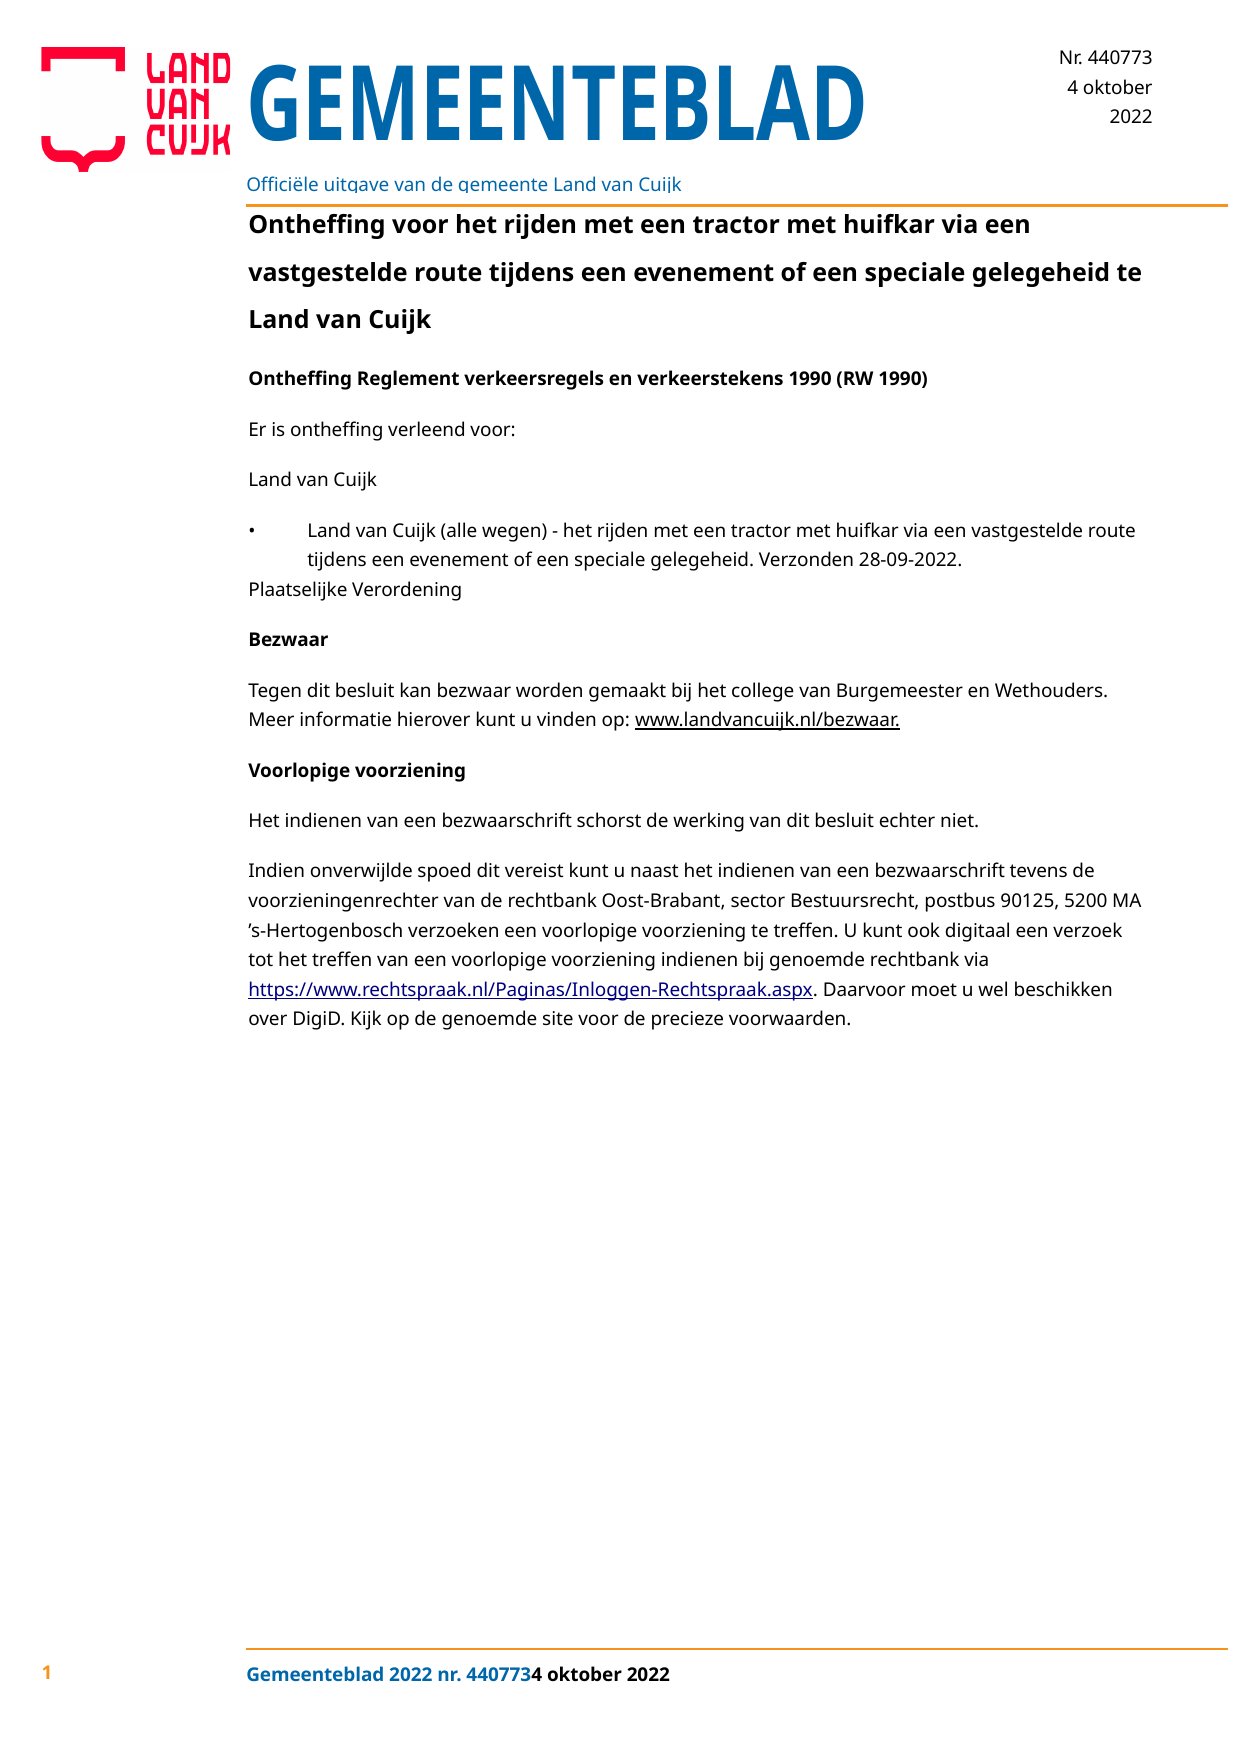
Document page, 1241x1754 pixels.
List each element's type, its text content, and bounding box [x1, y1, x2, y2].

text Het indienen van een bezwaarschrift schorst de werking van dit besluit echter niet. [248, 807, 1152, 833]
text Voorlopige voorziening [248, 757, 1152, 782]
text Land van Cuijk [248, 466, 1152, 492]
text Ontheffing voor het rijden met een tractor met huifkar via een vastgestelde route tijdens een evenement of een speciale gelegeheid te Land van Cuijk [248, 207, 1152, 336]
text Er is ontheffing verleend voor: [248, 416, 1152, 442]
text Tegen dit besluit kan bezwaar worden gemaakt bij het college van Burgemeester en Wethouders. Meer informatie hierover kunt u vinden op: www.landvancuijk.nl/bezwaar. [248, 677, 1152, 732]
text Indien onverwijlde spoed dit vereist kunt u naast het indienen van een bezwaarschrift tevens de voorzieningenrechter van de rechtbank Oost-Brabant, sector Bestuursrecht, postbus 90125, 5200 MA ’s-Hertogenbosch verzoeken een voorlopige voorziening te treffen. U kunt ook digitaal een verzoek tot het treffen van een voorlopige voorziening indienen bij genoemde rechtbank via https://www.rechtspraak.nl/Paginas/Inloggen-Rechtspraak.aspx. Daarvoor moet u wel beschikken over DigiD. Kijk op de genoemde site voor de precieze voorwaarden. [248, 858, 1152, 1031]
text Plaatselijke Verordening [248, 576, 1152, 602]
list Land van Cuijk (alle wegen) - het rijden met een tractor met huifkar via een vastgestelde route tijdens een evenement of een speciale gelegeheid. Verzonden 28-09-2022. [248, 517, 1152, 572]
picture [41, 47, 231, 172]
text Ontheffing Reglement verkeersregels en verkeerstekens 1990 (RW 1990) [248, 366, 1152, 391]
text Bezwaar [248, 626, 1152, 652]
